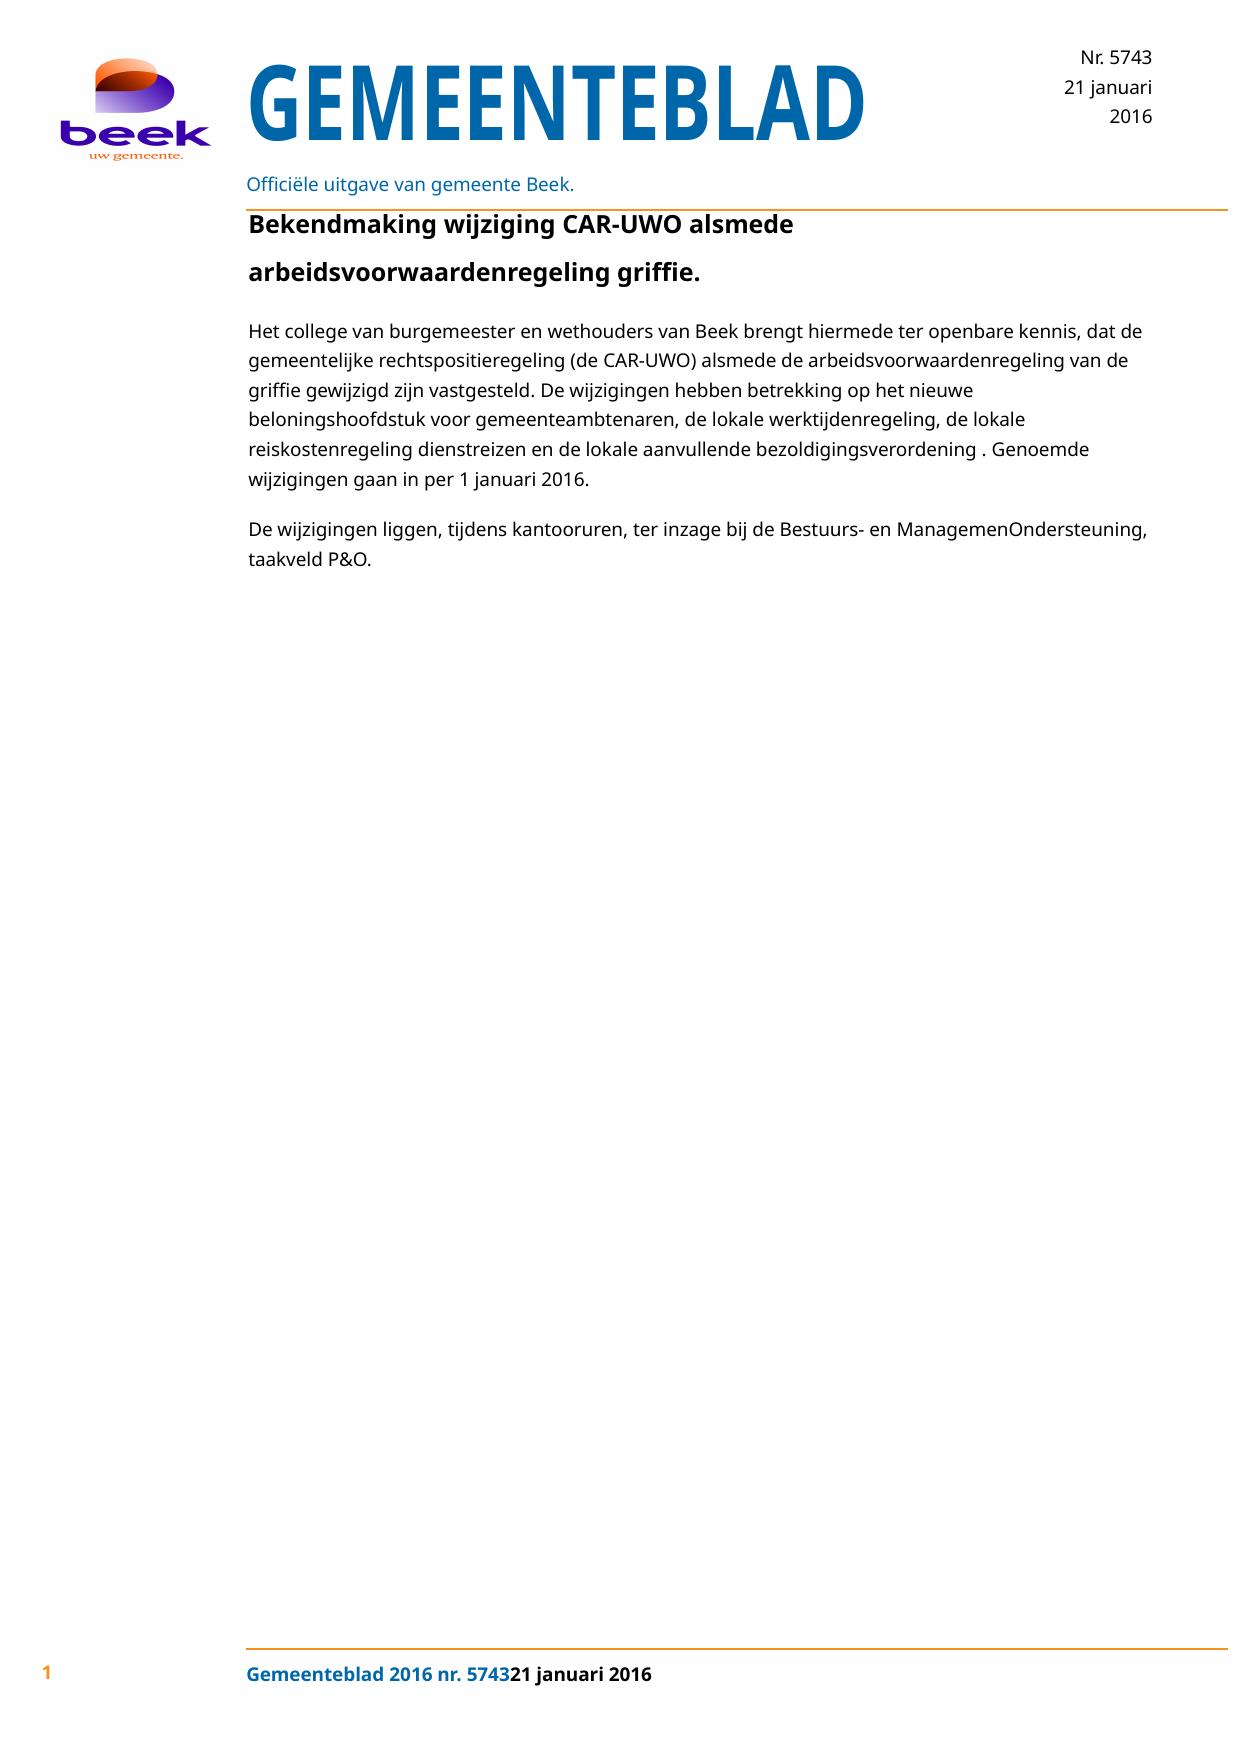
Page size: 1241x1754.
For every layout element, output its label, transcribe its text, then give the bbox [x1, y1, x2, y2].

text Het college van burgemeester en wethouders van Beek brengt hiermede ter openbare kennis, dat de gemeentelijke rechtspositieregeling (de CAR-UWO) alsmede de arbeidsvoorwaardenregeling van de griffie gewijzigd zijn vastgesteld. De wijzigingen hebben betrekking op het nieuwe beloningshoofdstuk voor gemeenteambtenaren, de lokale werktijdenregeling, de lokale reiskostenregeling dienstreizen en de lokale aanvullende bezoldigingsverordening . Genoemde wijzigingen gaan in per 1 januari 2016. [248, 318, 1152, 492]
picture [41, 47, 231, 172]
text Bekendmaking wijziging CAR-UWO alsmede arbeidsvoorwaardenregeling griffie. [248, 211, 1152, 288]
text De wijzigingen liggen, tijdens kantooruren, ter inzage bij de Bestuurs- en ManagemenOndersteuning, taakveld P&O. [248, 516, 1152, 572]
